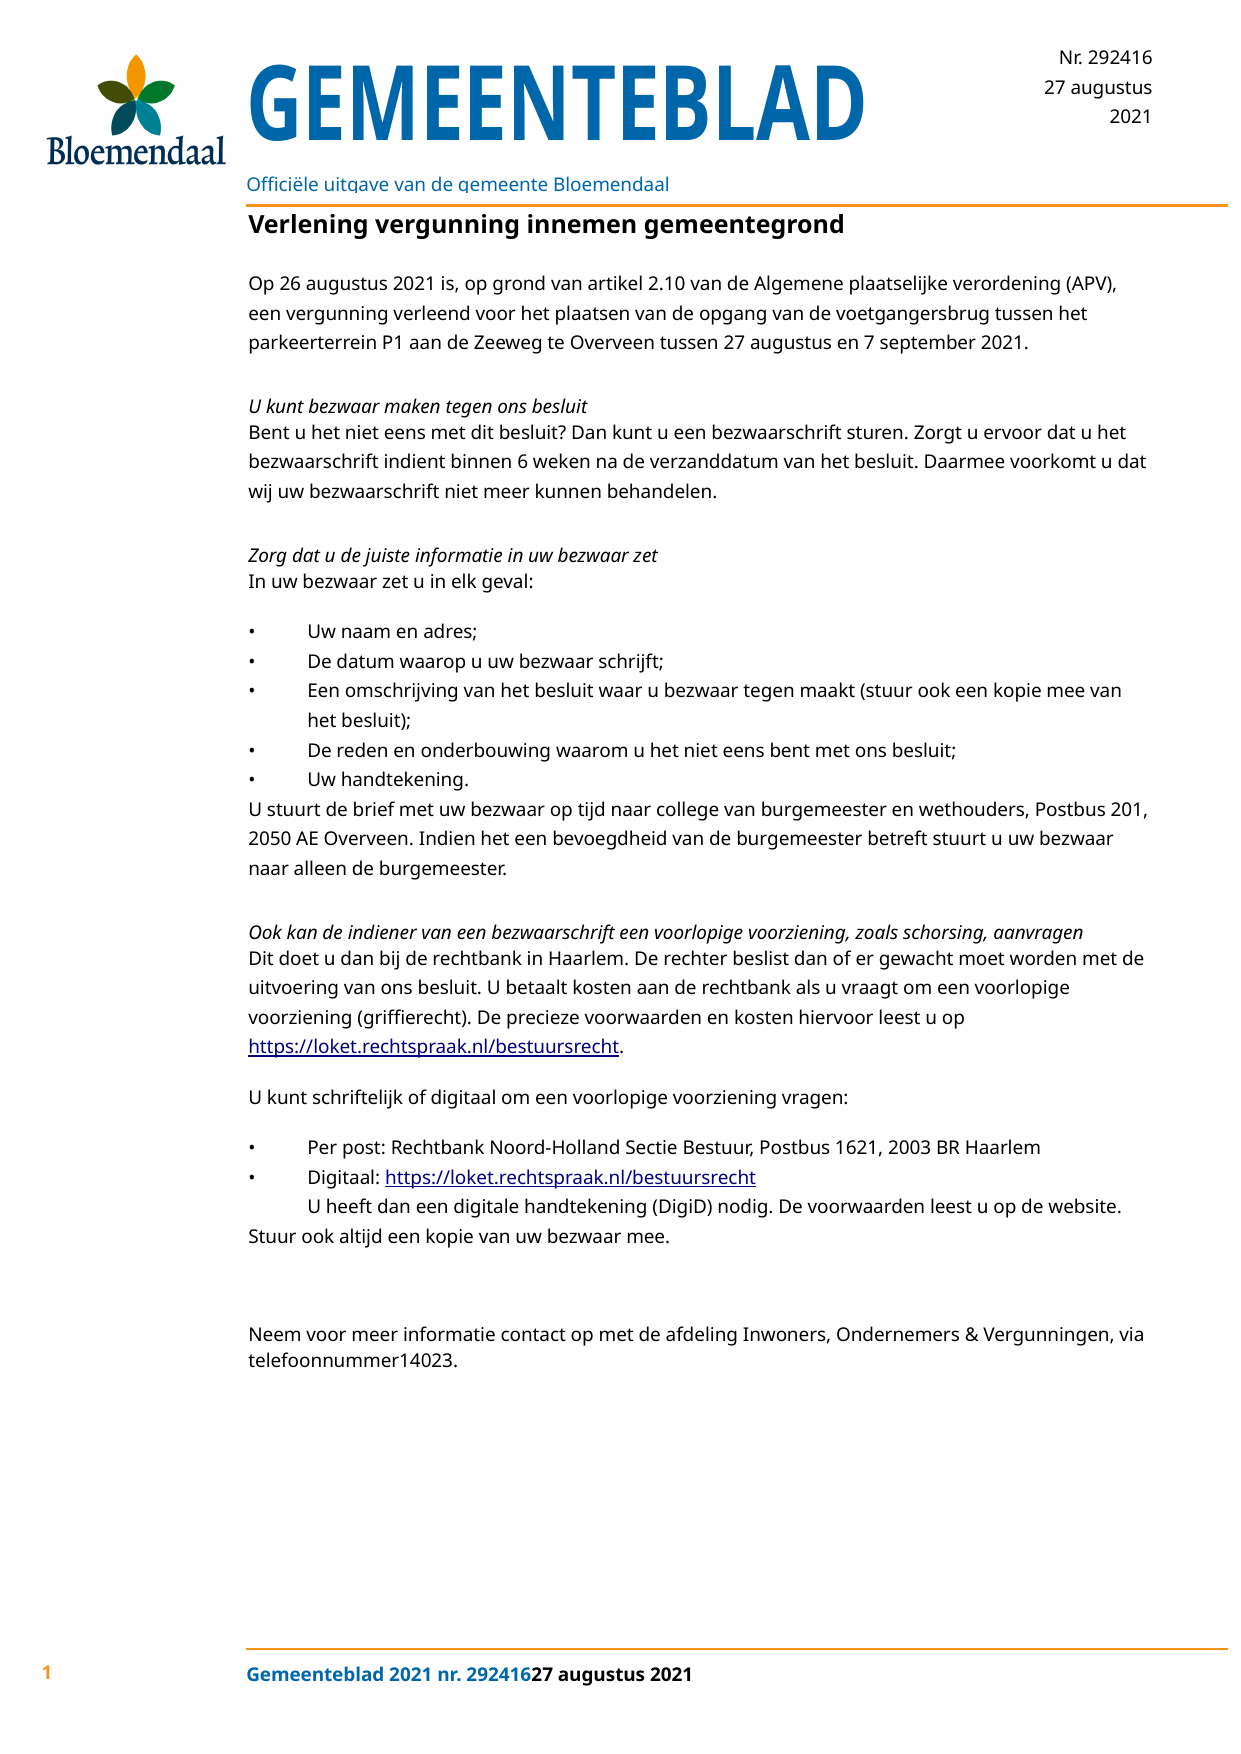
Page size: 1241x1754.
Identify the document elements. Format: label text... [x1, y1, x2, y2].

list Een omschrijving van het besluit waar u bezwaar tegen maakt (stuur ook een kopie mee van het besluit); [248, 678, 1152, 733]
list Uw naam en adres; [248, 618, 1152, 644]
list Digitaal: https://loket.rechtspraak.nl/bestuursrecht [248, 1164, 1152, 1190]
text Stuur ook altijd een kopie van uw bezwaar mee. [248, 1223, 1152, 1249]
text Zorg dat u de juiste informatie in uw bezwaar zet [248, 542, 1152, 568]
text Neem voor meer informatie contact op met de afdeling Inwoners, Ondernemers & Vergunningen, via telefoonnummer14023. [248, 1321, 1152, 1373]
list Per post: Rechtbank Noord-Holland Sectie Bestuur, Postbus 1621, 2003 BR Haarlem [248, 1134, 1152, 1160]
text Bent u het niet eens met dit besluit? Dan kunt u een bezwaarschrift sturen. Zorgt u ervoor dat u het bezwaarschrift indient binnen 6 weken na de verzanddatum van het besluit. Daarmee voorkomt u dat wij uw bezwaarschrift niet meer kunnen behandelen. [248, 419, 1152, 504]
list De reden en onderbouwing waarom u het niet eens bent met ons besluit; [248, 737, 1152, 762]
text In uw bezwaar zet u in elk geval: [248, 568, 1152, 594]
text Ook kan de indiener van een bezwaarschrift een voorlopige voorziening, zoals schorsing, aanvragen [248, 919, 1152, 945]
picture [41, 47, 231, 172]
text U stuurt de brief met uw bezwaar op tijd naar college van burgemeester en wethouders, Postbus 201, 2050 AE Overveen. Indien het een bevoegdheid van de burgemeester betreft stuurt u uw bezwaar naar alleen de burgemeester. [248, 796, 1152, 881]
text Dit doet u dan bij de rechtbank in Haarlem. De rechter beslist dan of er gewacht moet worden met de uitvoering van ons besluit. U betaalt kosten aan de rechtbank als u vraagt om een voorlopige voorziening (griffierecht). De precieze voorwaarden en kosten hiervoor leest u op https://loket.rechtspraak.nl/bestuursrecht. [248, 945, 1152, 1059]
list De datum waarop u uw bezwaar schrijft; [248, 648, 1152, 674]
list Uw handtekening. [248, 766, 1152, 792]
text Verlening vergunning innemen gemeentegrond [248, 207, 1152, 241]
text U kunt schriftelijk of digitaal om een voorlopige voorziening vragen: [248, 1084, 1152, 1110]
list U heeft dan een digitale handtekening (DigiD) nodig. De voorwaarden leest u op de website. [248, 1193, 1152, 1219]
text Op 26 augustus 2021 is, op grond van artikel 2.10 van de Algemene plaatselijke verordening (APV), een vergunning verleend voor het plaatsen van de opgang van de voetgangersbrug tussen het parkeerterrein P1 aan de Zeeweg te Overveen tussen 27 augustus en 7 september 2021. [248, 270, 1152, 355]
text U kunt bezwaar maken tegen ons besluit [248, 393, 1152, 419]
